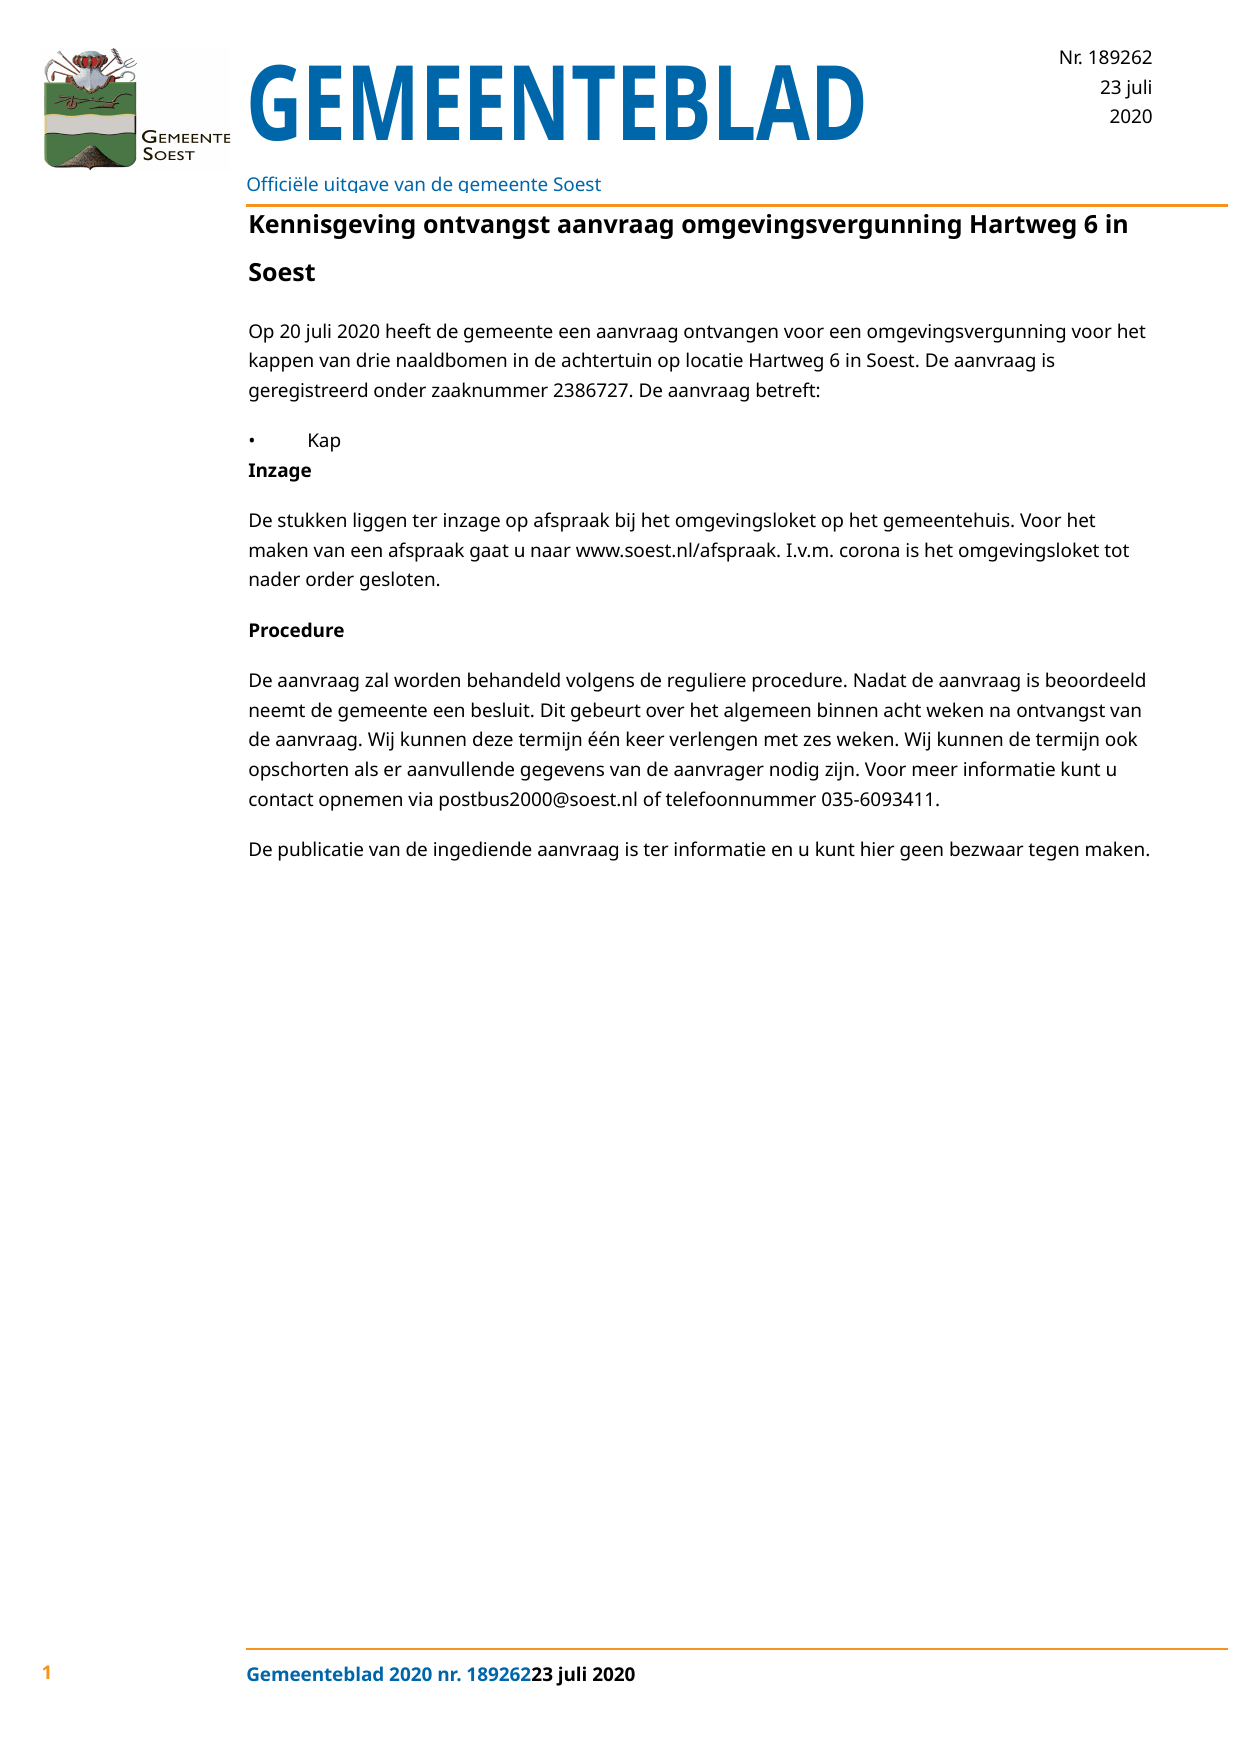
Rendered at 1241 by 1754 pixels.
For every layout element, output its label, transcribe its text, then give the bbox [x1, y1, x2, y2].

text De publicatie van de ingediende aanvraag is ter informatie en u kunt hier geen bezwaar tegen maken. [248, 836, 1152, 862]
list Kap [248, 427, 1152, 453]
text Inzage [248, 457, 1152, 483]
text De stukken liggen ter inzage op afspraak bij het omgevingsloket op het gemeentehuis. Voor het maken van een afspraak gaat u naar www.soest.nl/afspraak. I.v.m. corona is het omgevingsloket tot nader order gesloten. [248, 507, 1152, 592]
picture [41, 47, 231, 172]
text Procedure [248, 617, 1152, 643]
text Op 20 juli 2020 heeft de gemeente een aanvraag ontvangen voor een omgevingsvergunning voor het kappen van drie naaldbomen in de achtertuin op locatie Hartweg 6 in Soest. De aanvraag is geregistreerd onder zaaknummer 2386727. De aanvraag betreft: [248, 318, 1152, 403]
text De aanvraag zal worden behandeld volgens de reguliere procedure. Nadat de aanvraag is beoordeeld neemt de gemeente een besluit. Dit gebeurt over het algemeen binnen acht weken na ontvangst van de aanvraag. Wij kunnen deze termijn één keer verlengen met zes weken. Wij kunnen de termijn ook opschorten als er aanvullende gegevens van de aanvrager nodig zijn. Voor meer informatie kunt u contact opnemen via postbus2000@soest.nl of telefoonnummer 035-6093411. [248, 667, 1152, 812]
text Kennisgeving ontvangst aanvraag omgevingsvergunning Hartweg 6 in Soest [248, 207, 1152, 288]
